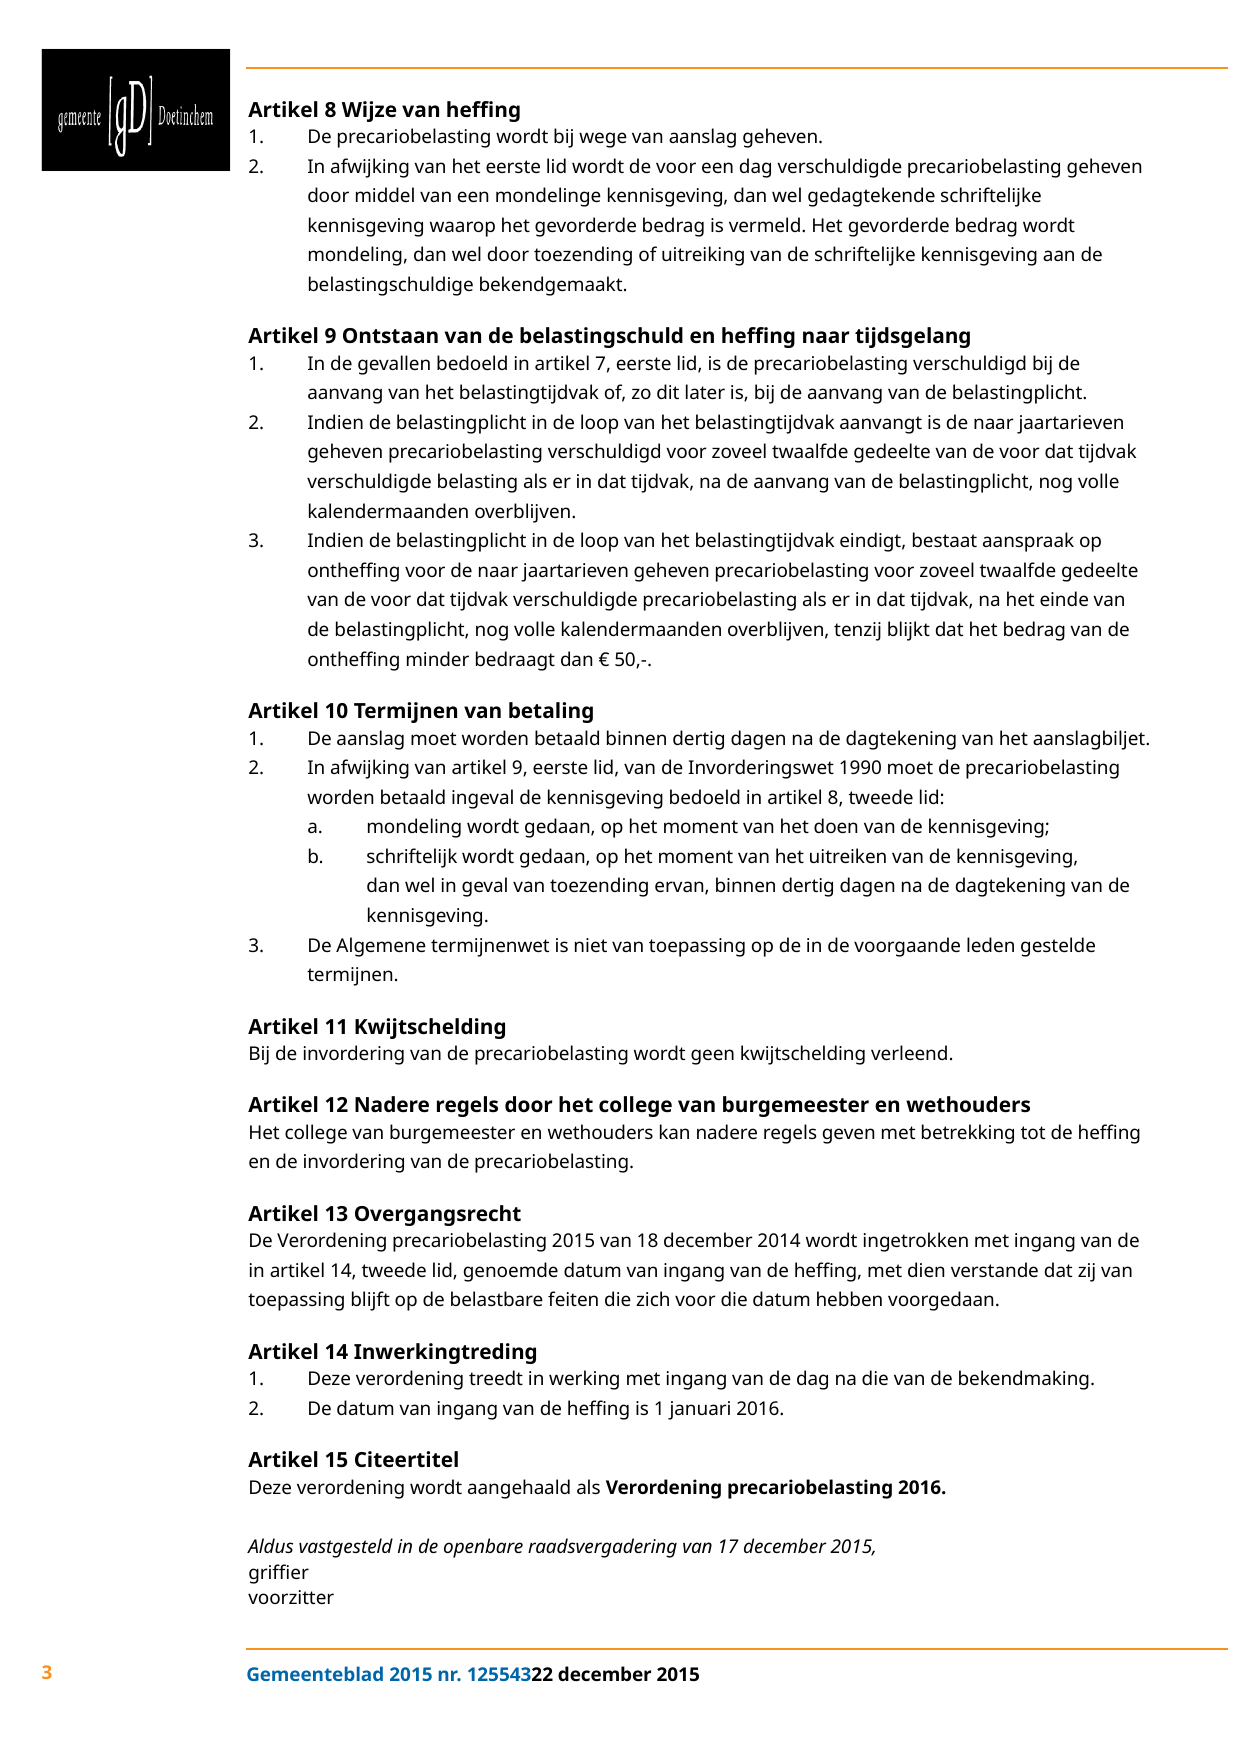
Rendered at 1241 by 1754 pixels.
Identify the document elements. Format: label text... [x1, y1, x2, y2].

text Artikel 12 Nadere regels door het college van burgemeester en wethouders [248, 1091, 1152, 1119]
list De Algemene termijnenwet is niet van toepassing op de in de voorgaande leden gestelde termijnen. [248, 932, 1152, 987]
list De precariobelasting wordt bij wege van aanslag geheven. [248, 123, 1152, 149]
text Artikel 9 Ontstaan van de belastingschuld en heffing naar tijdsgelang [248, 322, 1152, 350]
text Bij de invordering van de precariobelasting wordt geen kwijtschelding verleend. [248, 1040, 1152, 1066]
text Artikel 8 Wijze van heffing [248, 95, 1152, 123]
text Het college van burgemeester en wethouders kan nadere regels geven met betrekking tot de heffing en de invordering van de precariobelasting. [248, 1119, 1152, 1174]
list De aanslag moet worden betaald binnen dertig dagen na de dagtekening van het aanslagbiljet. [248, 725, 1152, 750]
picture [41, 47, 231, 172]
text Artikel 11 Kwijtschelding [248, 1012, 1152, 1040]
text Artikel 14 Inwerkingtreding [248, 1337, 1152, 1366]
text De Verordening precariobelasting 2015 van 18 december 2014 wordt ingetrokken met ingang van de in artikel 14, tweede lid, genoemde datum van ingang van de heffing, met dien verstande dat zij van toepassing blijft op de belastbare feiten die zich voor die datum hebben voorgedaan. [248, 1227, 1152, 1312]
text griffier [248, 1559, 1152, 1584]
list schriftelijk wordt gedaan, op het moment van het uitreiken van de kennisgeving, [307, 843, 1152, 869]
list dan wel in geval van toezending ervan, binnen dertig dagen na de dagtekening van de kennisgeving. [307, 873, 1152, 928]
list mondeling wordt gedaan, op het moment van het doen van de kennisgeving; [307, 813, 1152, 839]
list In afwijking van het eerste lid wordt de voor een dag verschuldigde precariobelasting geheven door middel van een mondelinge kennisgeving, dan wel gedagtekende schriftelijke kennisgeving waarop het gevorderde bedrag is vermeld. Het gevorderde bedrag wordt mondeling, dan wel door toezending of uitreiking van de schriftelijke kennisgeving aan de belastingschuldige bekendgemaakt. [248, 153, 1152, 297]
text Deze verordening wordt aangehaald als Verordening precariobelasting 2016. [248, 1474, 1152, 1500]
text Artikel 13 Overgangsrecht [248, 1199, 1152, 1227]
list In afwijking van artikel 9, eerste lid, van de Invorderingswet 1990 moet de precariobelasting worden betaald ingeval de kennisgeving bedoeld in artikel 8, tweede lid: [248, 754, 1152, 809]
text Artikel 10 Termijnen van betaling [248, 696, 1152, 725]
text voorzitter [248, 1584, 1152, 1610]
list Indien de belastingplicht in de loop van het belastingtijdvak eindigt, bestaat aanspraak op ontheffing voor de naar jaartarieven geheven precariobelasting voor zoveel twaalfde gedeelte van de voor dat tijdvak verschuldigde precariobelasting als er in dat tijdvak, na het einde van de belastingplicht, nog volle kalendermaanden overblijven, tenzij blijkt dat het bedrag van de ontheffing minder bedraagt dan € 50,-. [248, 527, 1152, 672]
list In de gevallen bedoeld in artikel 7, eerste lid, is de precariobelasting verschuldigd bij de aanvang van het belastingtijdvak of, zo dit later is, bij de aanvang van de belastingplicht. [248, 350, 1152, 405]
list Deze verordening treedt in werking met ingang van de dag na die van de bekendmaking. [248, 1366, 1152, 1391]
list De datum van ingang van de heffing is 1 januari 2016. [248, 1395, 1152, 1421]
text Artikel 15 Citeertitel [248, 1446, 1152, 1474]
list Indien de belastingplicht in de loop van het belastingtijdvak aanvangt is de naar jaartarieven geheven precariobelasting verschuldigd voor zoveel twaalfde gedeelte van de voor dat tijdvak verschuldigde belasting als er in dat tijdvak, na de aanvang van de belastingplicht, nog volle kalendermaanden overblijven. [248, 409, 1152, 524]
text Aldus vastgesteld in de openbare raadsvergadering van 17 december 2015, [248, 1533, 1152, 1559]
